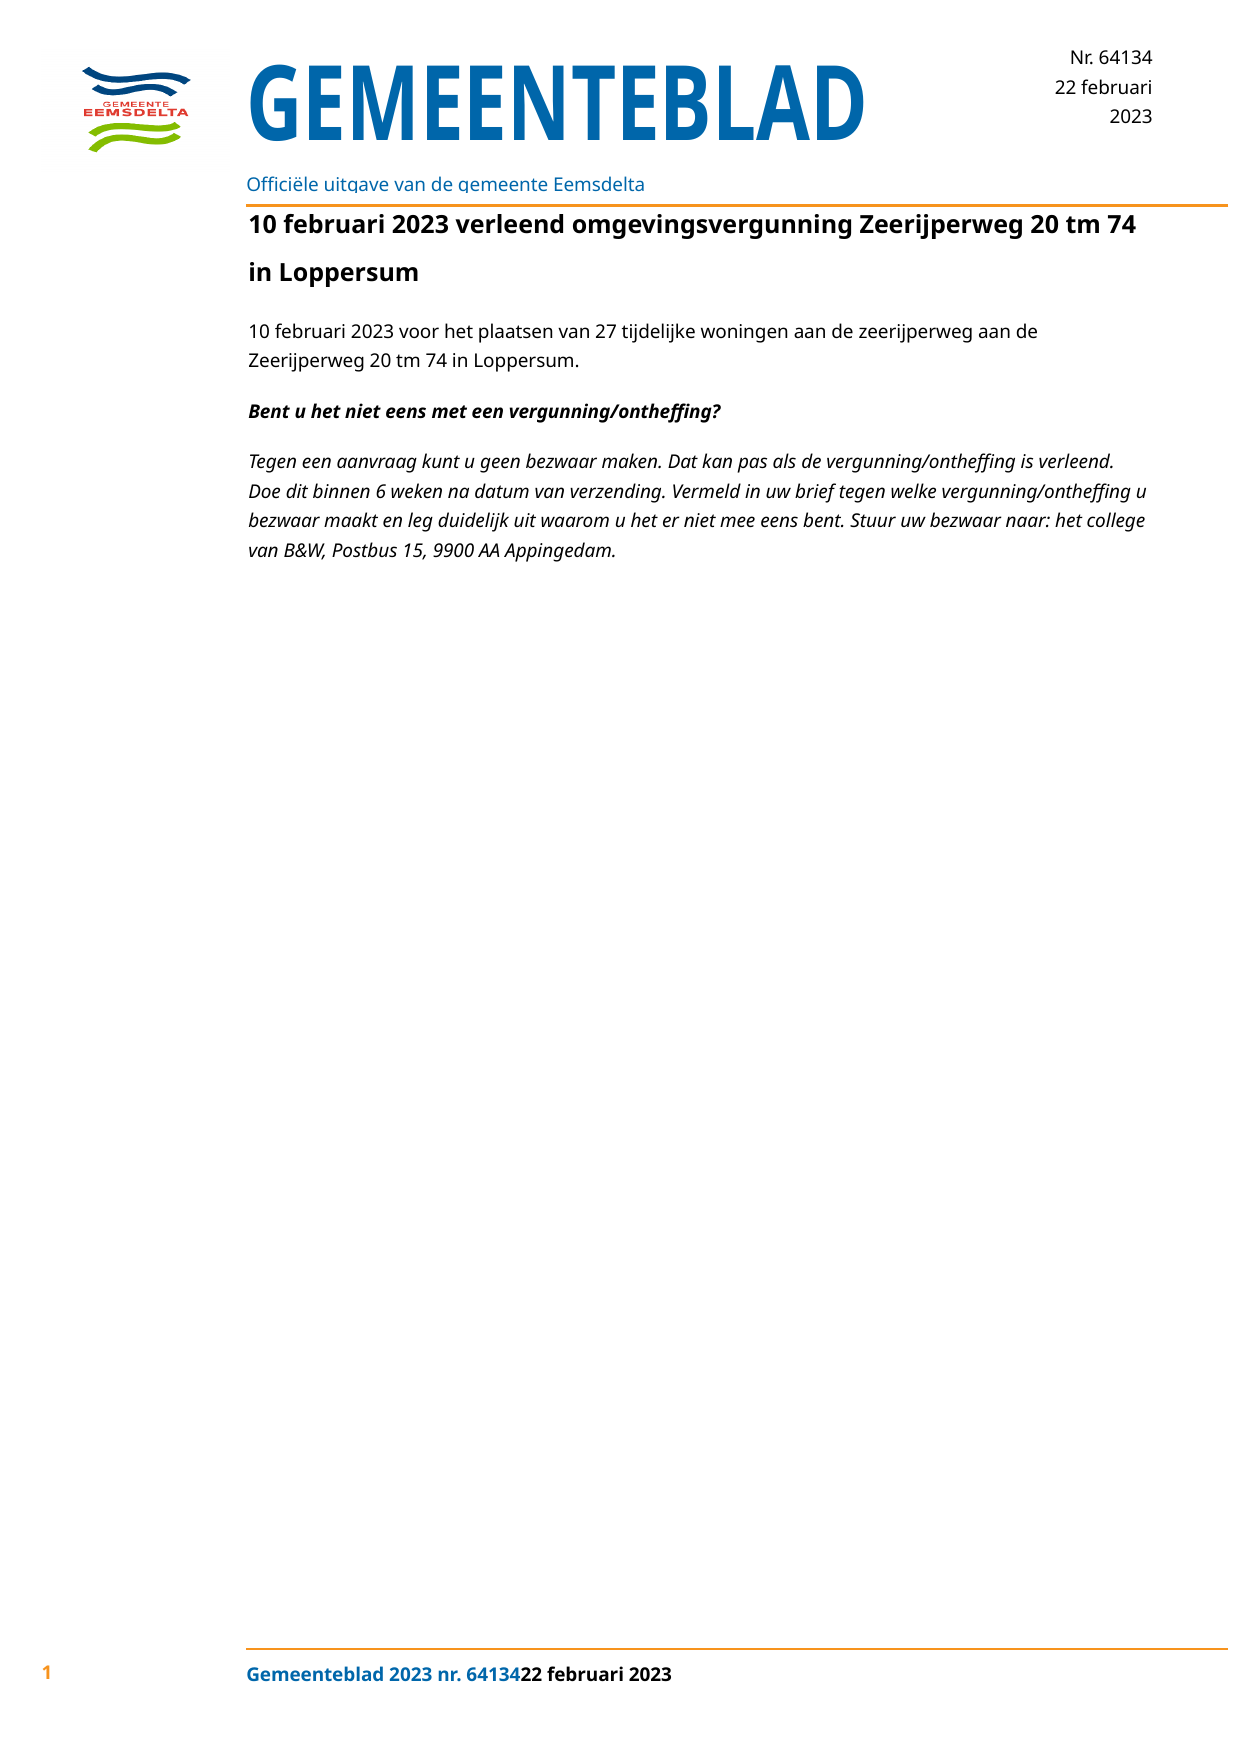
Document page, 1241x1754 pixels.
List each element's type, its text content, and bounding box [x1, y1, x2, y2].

text 10 februari 2023 verleend omgevingsvergunning Zeerijperweg 20 tm 74 in Loppersum [248, 207, 1152, 288]
text 10 februari 2023 voor het plaatsen van 27 tijdelijke woningen aan de zeerijperweg aan de Zeerijperweg 20 tm 74 in Loppersum. [248, 318, 1152, 373]
text Bent u het niet eens met een vergunning/ontheffing? [248, 398, 1152, 424]
text Tegen een aanvraag kunt u geen bezwaar maken. Dat kan pas als de vergunning/ontheffing is verleend. Doe dit binnen 6 weken na datum van verzending. Vermeld in uw brief tegen welke vergunning/ontheffing u bezwaar maakt en leg duidelijk uit waarom u het er niet mee eens bent. Stuur uw bezwaar naar: het college van B&W, Postbus 15, 9900 AA Appingedam. [248, 448, 1152, 563]
picture [41, 47, 231, 172]
